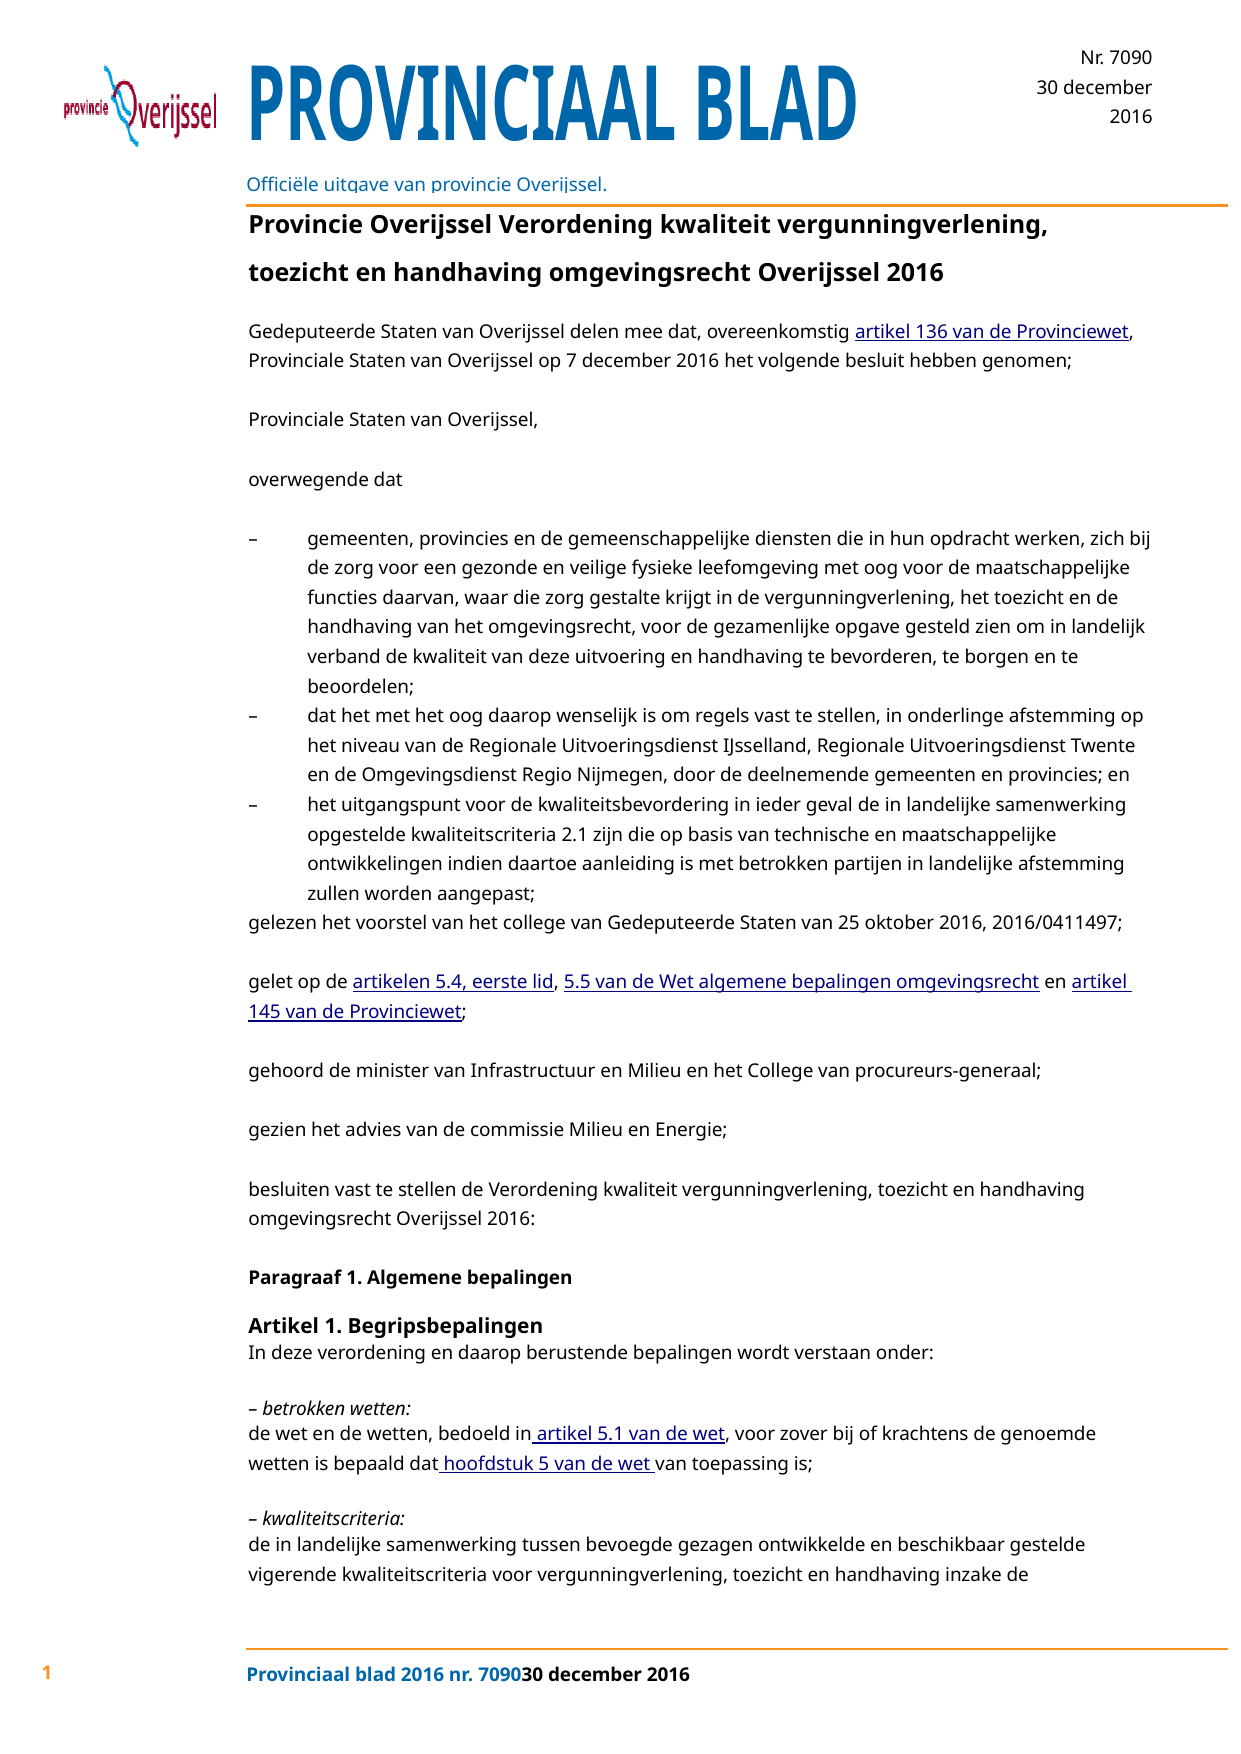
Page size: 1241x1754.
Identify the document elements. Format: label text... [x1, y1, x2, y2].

text Provincie Overijssel Verordening kwaliteit vergunningverlening, toezicht en handhaving omgevingsrecht Overijssel 2016 [248, 207, 1152, 288]
list gemeenten, provincies en de gemeenschappelijke diensten die in hun opdracht werken, zich bij de zorg voor een gezonde en veilige fysieke leefomgeving met oog voor de maatschappelijke functies daarvan, waar die zorg gestalte krijgt in de vergunningverlening, het toezicht en de handhaving van het omgevingsrecht, voor de gezamenlijke opgave gesteld zien om in landelijk verband de kwaliteit van deze uitvoering en handhaving te bevorderen, te borgen en te beoordelen; [248, 525, 1152, 699]
text overwegende dat [248, 466, 1152, 492]
text In deze verordening en daarop berustende bepalingen wordt verstaan onder: [248, 1339, 1152, 1365]
text gezien het advies van de commissie Milieu en Energie; [248, 1117, 1152, 1142]
text Paragraaf 1. Algemene bepalingen [248, 1264, 1152, 1290]
text gelezen het voorstel van het college van Gedeputeerde Staten van 25 oktober 2016, 2016/0411497; [248, 909, 1152, 935]
text – kwaliteitscriteria: [248, 1506, 1152, 1531]
text gelet op de artikelen 5.4, eerste lid, 5.5 van de Wet algemene bepalingen omgevingsrecht en artikel 145 van de Provinciewet; [248, 969, 1152, 1024]
picture [41, 47, 231, 172]
text de wet en de wetten, bedoeld in artikel 5.1 van de wet, voor zover bij of krachtens de genoemde wetten is bepaald dat hoofdstuk 5 van de wet van toepassing is; [248, 1421, 1152, 1476]
list het uitgangspunt voor de kwaliteitsbevordering in ieder geval de in landelijke samenwerking opgestelde kwaliteitscriteria 2.1 zijn die op basis van technische en maatschappelijke ontwikkelingen indien daartoe aanleiding is met betrokken partijen in landelijke afstemming zullen worden aangepast; [248, 791, 1152, 906]
text de in landelijke samenwerking tussen bevoegde gezagen ontwikkelde en beschikbaar gestelde vigerende kwaliteitscriteria voor vergunningverlening, toezicht en handhaving inzake de [248, 1531, 1152, 1587]
text besluiten vast te stellen de Verordening kwaliteit vergunningverlening, toezicht en handhaving omgevingsrecht Overijssel 2016: [248, 1176, 1152, 1231]
text Artikel 1. Begripsbepalingen [248, 1311, 1152, 1339]
text Provinciale Staten van Overijssel, [248, 407, 1152, 432]
text gehoord de minister van Infrastructuur en Milieu en het College van procureurs-generaal; [248, 1057, 1152, 1083]
text Gedeputeerde Staten van Overijssel delen mee dat, overeenkomstig artikel 136 van de Provinciewet, Provinciale Staten van Overijssel op 7 december 2016 het volgende besluit hebben genomen; [248, 318, 1152, 373]
text – betrokken wetten: [248, 1395, 1152, 1421]
list dat het met het oog daarop wenselijk is om regels vast te stellen, in onderlinge afstemming op het niveau van de Regionale Uitvoeringsdienst IJsselland, Regionale Uitvoeringsdienst Twente en de Omgevingsdienst Regio Nijmegen, door de deelnemende gemeenten en provincies; en [248, 702, 1152, 787]
